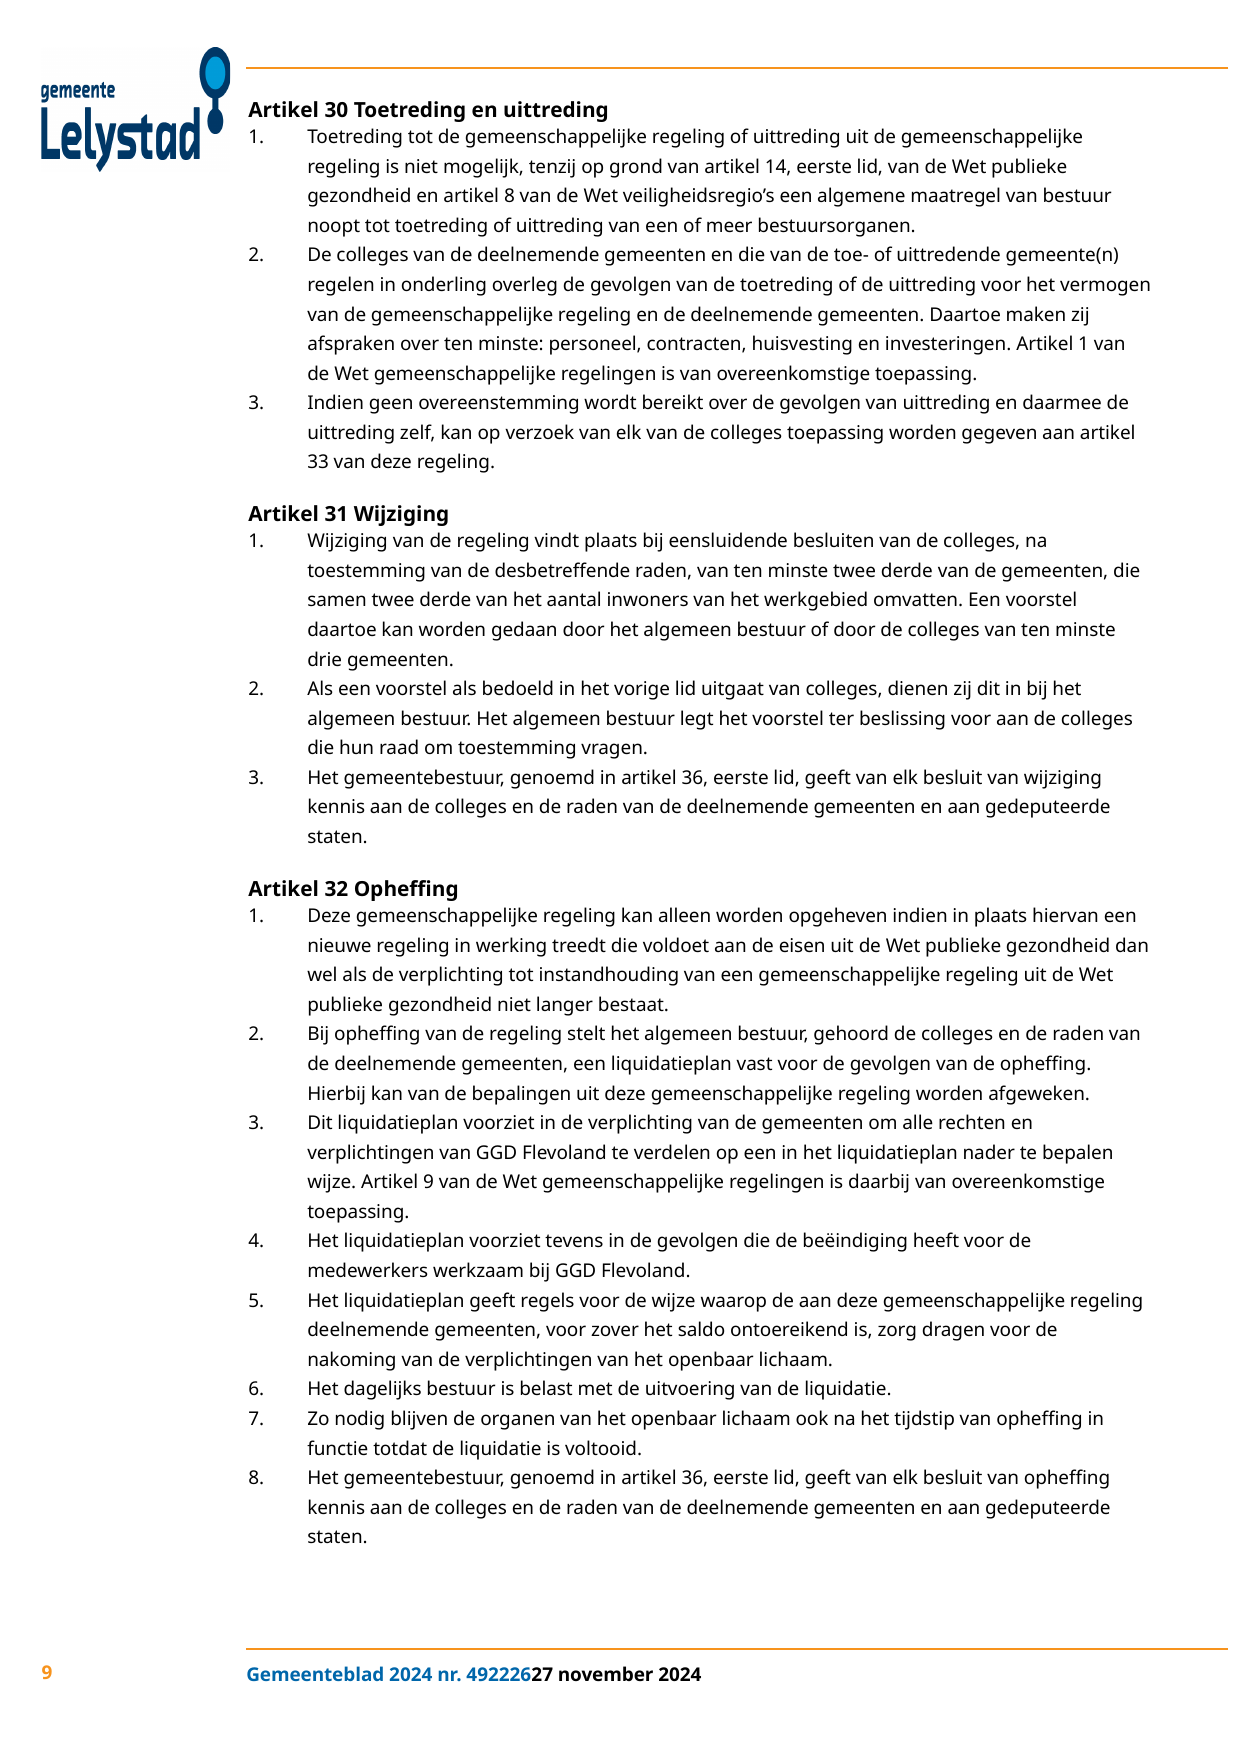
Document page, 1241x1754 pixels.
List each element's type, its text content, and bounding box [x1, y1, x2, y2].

list Het gemeentebestuur, genoemd in artikel 36, eerste lid, geeft van elk besluit van opheffing kennis aan de colleges en de raden van de deelnemende gemeenten en aan gedeputeerde staten. [248, 1464, 1152, 1549]
list Bij opheffing van de regeling stelt het algemeen bestuur, gehoord de colleges en de raden van de deelnemende gemeenten, een liquidatieplan vast voor de gevolgen van de opheffing. Hierbij kan van de bepalingen uit deze gemeenschappelijke regeling worden afgeweken. [248, 1021, 1152, 1105]
list Het liquidatieplan geeft regels voor de wijze waarop de aan deze gemeenschappelijke regeling deelnemende gemeenten, voor zover het saldo ontoereikend is, zorg dragen voor de nakoming van de verplichtingen van het openbaar lichaam. [248, 1287, 1152, 1372]
list Het gemeentebestuur, genoemd in artikel 36, eerste lid, geeft van elk besluit van wijziging kennis aan de colleges en de raden van de deelnemende gemeenten en aan gedeputeerde staten. [248, 764, 1152, 849]
picture [41, 47, 231, 172]
list Indien geen overeenstemming wordt bereikt over de gevolgen van uittreding en daarmee de uittreding zelf, kan op verzoek van elk van de colleges toepassing worden gegeven aan artikel 33 van deze regeling. [248, 389, 1152, 474]
list Deze gemeenschappelijke regeling kan alleen worden opgeheven indien in plaats hiervan een nieuwe regeling in werking treedt die voldoet aan de eisen uit de Wet publieke gezondheid dan wel als de verplichting tot instandhouding van een gemeenschappelijke regeling uit de Wet publieke gezondheid niet langer bestaat. [248, 902, 1152, 1017]
list Toetreding tot de gemeenschappelijke regeling of uittreding uit de gemeenschappelijke regeling is niet mogelijk, tenzij op grond van artikel 14, eerste lid, van de Wet publieke gezondheid en artikel 8 van de Wet veiligheidsregio’s een algemene maatregel van bestuur noopt tot toetreding of uittreding van een of meer bestuursorganen. [248, 123, 1152, 238]
list Dit liquidatieplan voorziet in de verplichting van de gemeenten om alle rechten en verplichtingen van GGD Flevoland te verdelen op een in het liquidatieplan nader te bepalen wijze. Artikel 9 van de Wet gemeenschappelijke regelingen is daarbij van overeenkomstige toepassing. [248, 1109, 1152, 1224]
list De colleges van de deelnemende gemeenten en die van de toe- of uittredende gemeente(n) regelen in onderling overleg de gevolgen van de toetreding of de uittreding voor het vermogen van de gemeenschappelijke regeling en de deelnemende gemeenten. Daartoe maken zij afspraken over ten minste: personeel, contracten, huisvesting en investeringen. Artikel 1 van de Wet gemeenschappelijke regelingen is van overeenkomstige toepassing. [248, 242, 1152, 386]
list Als een voorstel als bedoeld in het vorige lid uitgaat van colleges, dienen zij dit in bij het algemeen bestuur. Het algemeen bestuur legt het voorstel ter beslissing voor aan de colleges die hun raad om toestemming vragen. [248, 675, 1152, 760]
list Zo nodig blijven de organen van het openbaar lichaam ook na het tijdstip van opheffing in functie totdat de liquidatie is voltooid. [248, 1405, 1152, 1460]
list Het dagelijks bestuur is belast met de uitvoering van de liquidatie. [248, 1376, 1152, 1401]
text Artikel 31 Wijziging [248, 499, 1152, 527]
text Artikel 32 Opheffing [248, 874, 1152, 902]
text Artikel 30 Toetreding en uittreding [248, 95, 1152, 123]
list Het liquidatieplan voorziet tevens in de gevolgen die de beëindiging heeft voor de medewerkers werkzaam bij GGD Flevoland. [248, 1228, 1152, 1283]
list Wijziging van de regeling vindt plaats bij eensluidende besluiten van de colleges, na toestemming van de desbetreffende raden, van ten minste twee derde van de gemeenten, die samen twee derde van het aantal inwoners van het werkgebied omvatten. Een voorstel daartoe kan worden gedaan door het algemeen bestuur of door de colleges van ten minste drie gemeenten. [248, 527, 1152, 672]
